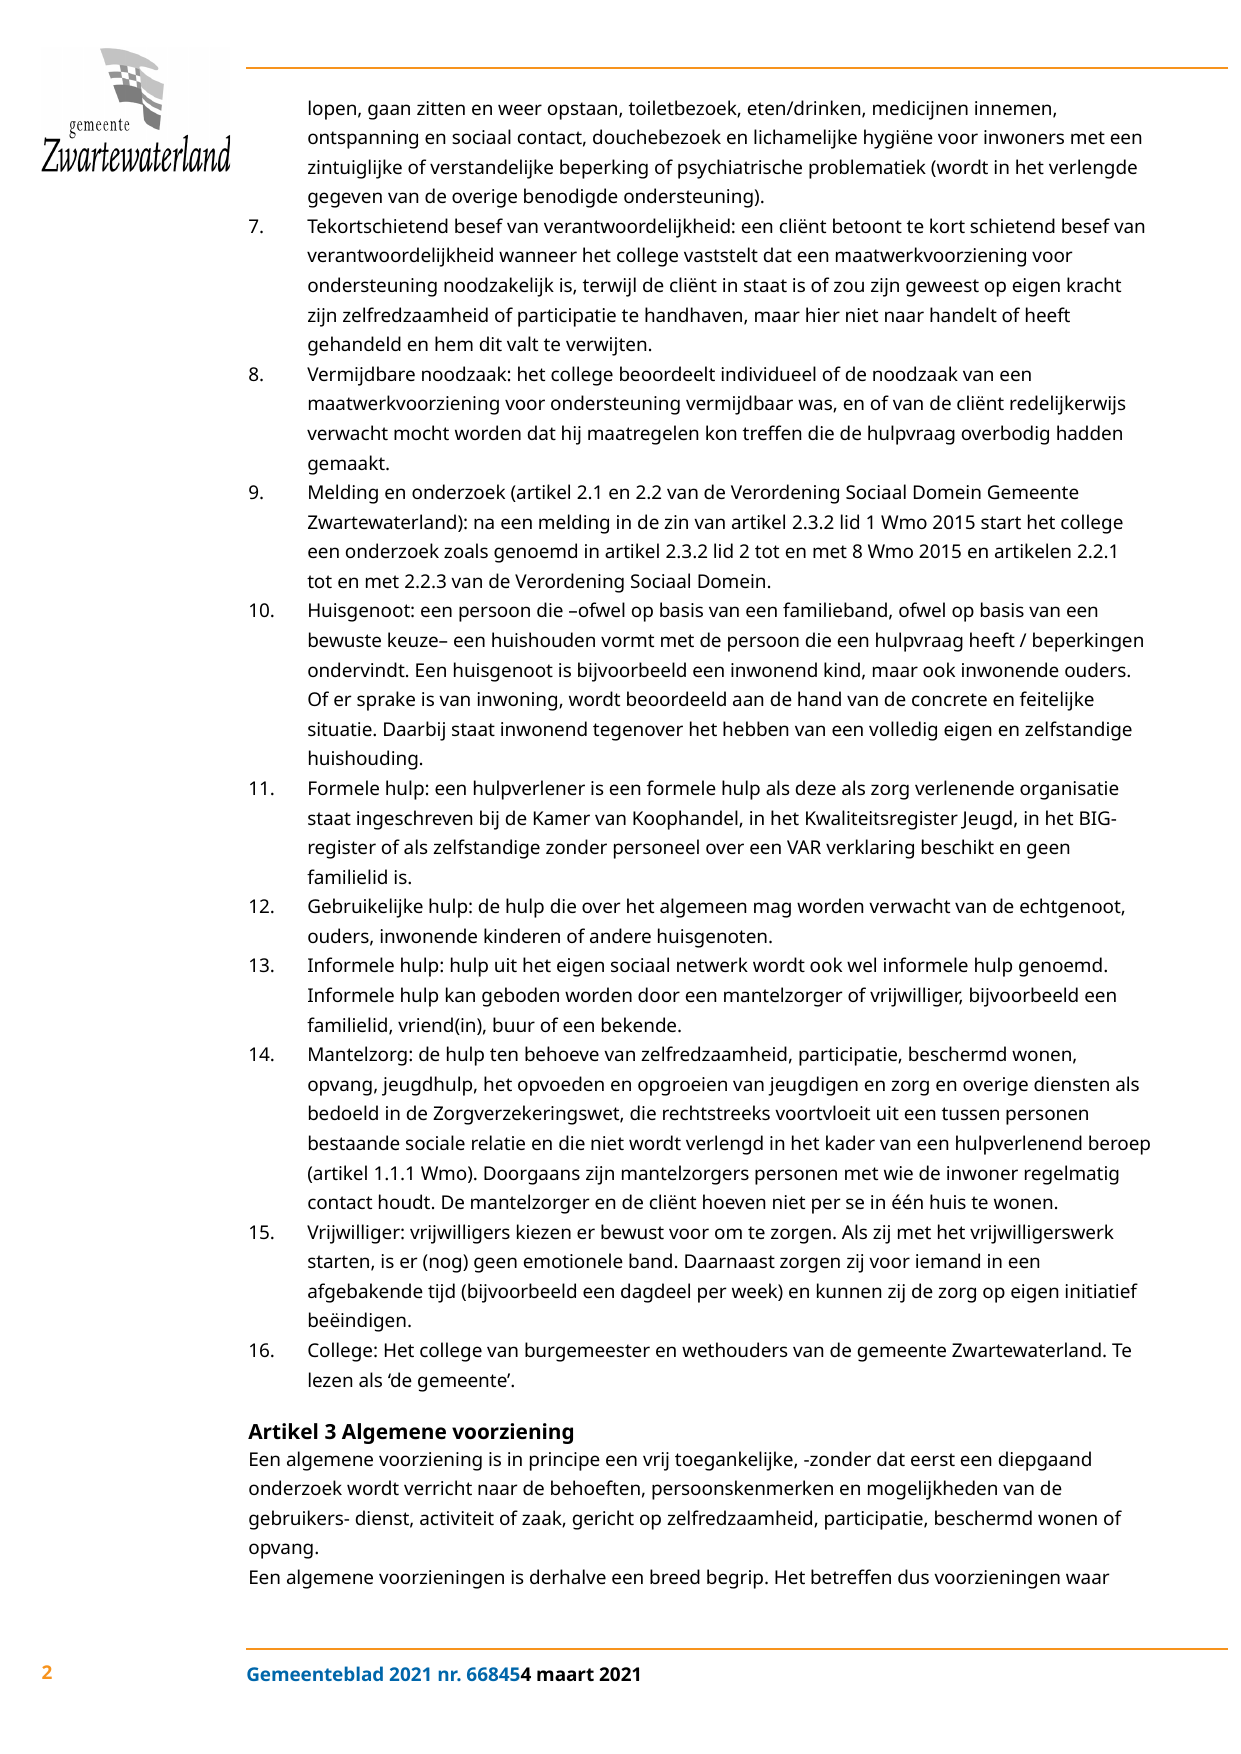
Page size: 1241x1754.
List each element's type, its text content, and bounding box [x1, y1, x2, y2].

list Tekortschietend besef van verantwoordelijkheid: een cliënt betoont te kort schietend besef van verantwoordelijkheid wanneer het college vaststelt dat een maatwerkvoorziening voor ondersteuning noodzakelijk is, terwijl de cliënt in staat is of zou zijn geweest op eigen kracht zijn zelfredzaamheid of participatie te handhaven, maar hier niet naar handelt of heeft gehandeld en hem dit valt te verwijten. [248, 213, 1152, 357]
list lopen, gaan zitten en weer opstaan, toiletbezoek, eten/drinken, medicijnen innemen, ontspanning en sociaal contact, douchebezoek en lichamelijke hygiëne voor inwoners met een zintuiglijke of verstandelijke beperking of psychiatrische problematiek (wordt in het verlengde gegeven van de overige benodigde ondersteuning). [248, 95, 1152, 209]
list Melding en onderzoek (artikel 2.1 en 2.2 van de Verordening Sociaal Domein Gemeente Zwartewaterland): na een melding in de zin van artikel 2.3.2 lid 1 Wmo 2015 start het college een onderzoek zoals genoemd in artikel 2.3.2 lid 2 tot en met 8 Wmo 2015 en artikelen 2.2.1 tot en met 2.2.3 van de Verordening Sociaal Domein. [248, 479, 1152, 594]
list Formele hulp: een hulpverlener is een formele hulp als deze als zorg verlenende organisatie staat ingeschreven bij de Kamer van Koophandel, in het Kwaliteitsregister Jeugd, in het BIG-register of als zelfstandige zonder personeel over een VAR verklaring beschikt en geen familielid is. [248, 775, 1152, 890]
list College: Het college van burgemeester en wethouders van de gemeente Zwartewaterland. Te lezen als ‘de gemeente’. [248, 1337, 1152, 1393]
list Gebruikelijke hulp: de hulp die over het algemeen mag worden verwacht van de echtgenoot, ouders, inwonende kinderen of andere huisgenoten. [248, 893, 1152, 949]
picture [41, 47, 231, 172]
text Artikel 3 Algemene voorziening [248, 1417, 1152, 1446]
list Vrijwilliger: vrijwilligers kiezen er bewust voor om te zorgen. Als zij met het vrijwilligerswerk starten, is er (nog) geen emotionele band. Daarnaast zorgen zij voor iemand in een afgebakende tijd (bijvoorbeeld een dagdeel per week) en kunnen zij de zorg op eigen initiatief beëindigen. [248, 1219, 1152, 1333]
text Een algemene voorzieningen is derhalve een breed begrip. Het betreffen dus voorzieningen waar [248, 1564, 1152, 1590]
list Informele hulp: hulp uit het eigen sociaal netwerk wordt ook wel informele hulp genoemd. Informele hulp kan geboden worden door een mantelzorger of vrijwilliger, bijvoorbeeld een familielid, vriend(in), buur of een bekende. [248, 953, 1152, 1038]
list Vermijdbare noodzaak: het college beoordeelt individueel of de noodzaak van een maatwerkvoorziening voor ondersteuning vermijdbaar was, en of van de cliënt redelijkerwijs verwacht mocht worden dat hij maatregelen kon treffen die de hulpvraag overbodig hadden gemaakt. [248, 361, 1152, 476]
list Mantelzorg: de hulp ten behoeve van zelfredzaamheid, participatie, beschermd wonen, opvang, jeugdhulp, het opvoeden en opgroeien van jeugdigen en zorg en overige diensten als bedoeld in de Zorgverzekeringswet, die rechtstreeks voortvloeit uit een tussen personen bestaande sociale relatie en die niet wordt verlengd in het kader van een hulpverlenend beroep (artikel 1.1.1 Wmo). Doorgaans zijn mantelzorgers personen met wie de inwoner regelmatig contact houdt. De mantelzorger en de cliënt hoeven niet per se in één huis te wonen. [248, 1041, 1152, 1215]
list Huisgenoot: een persoon die –ofwel op basis van een familieband, ofwel op basis van een bewuste keuze– een huishouden vormt met de persoon die een hulpvraag heeft / beperkingen ondervindt. Een huisgenoot is bijvoorbeeld een inwonend kind, maar ook inwonende ouders. Of er sprake is van inwoning, wordt beoordeeld aan de hand van de concrete en feitelijke situatie. Daarbij staat inwonend tegenover het hebben van een volledig eigen en zelfstandige huishouding. [248, 598, 1152, 771]
text Een algemene voorziening is in principe een vrij toegankelijke, -zonder dat eerst een diepgaand onderzoek wordt verricht naar de behoeften, persoonskenmerken en mogelijkheden van de gebruikers- dienst, activiteit of zaak, gericht op zelfredzaamheid, participatie, beschermd wonen of opvang. [248, 1446, 1152, 1560]
